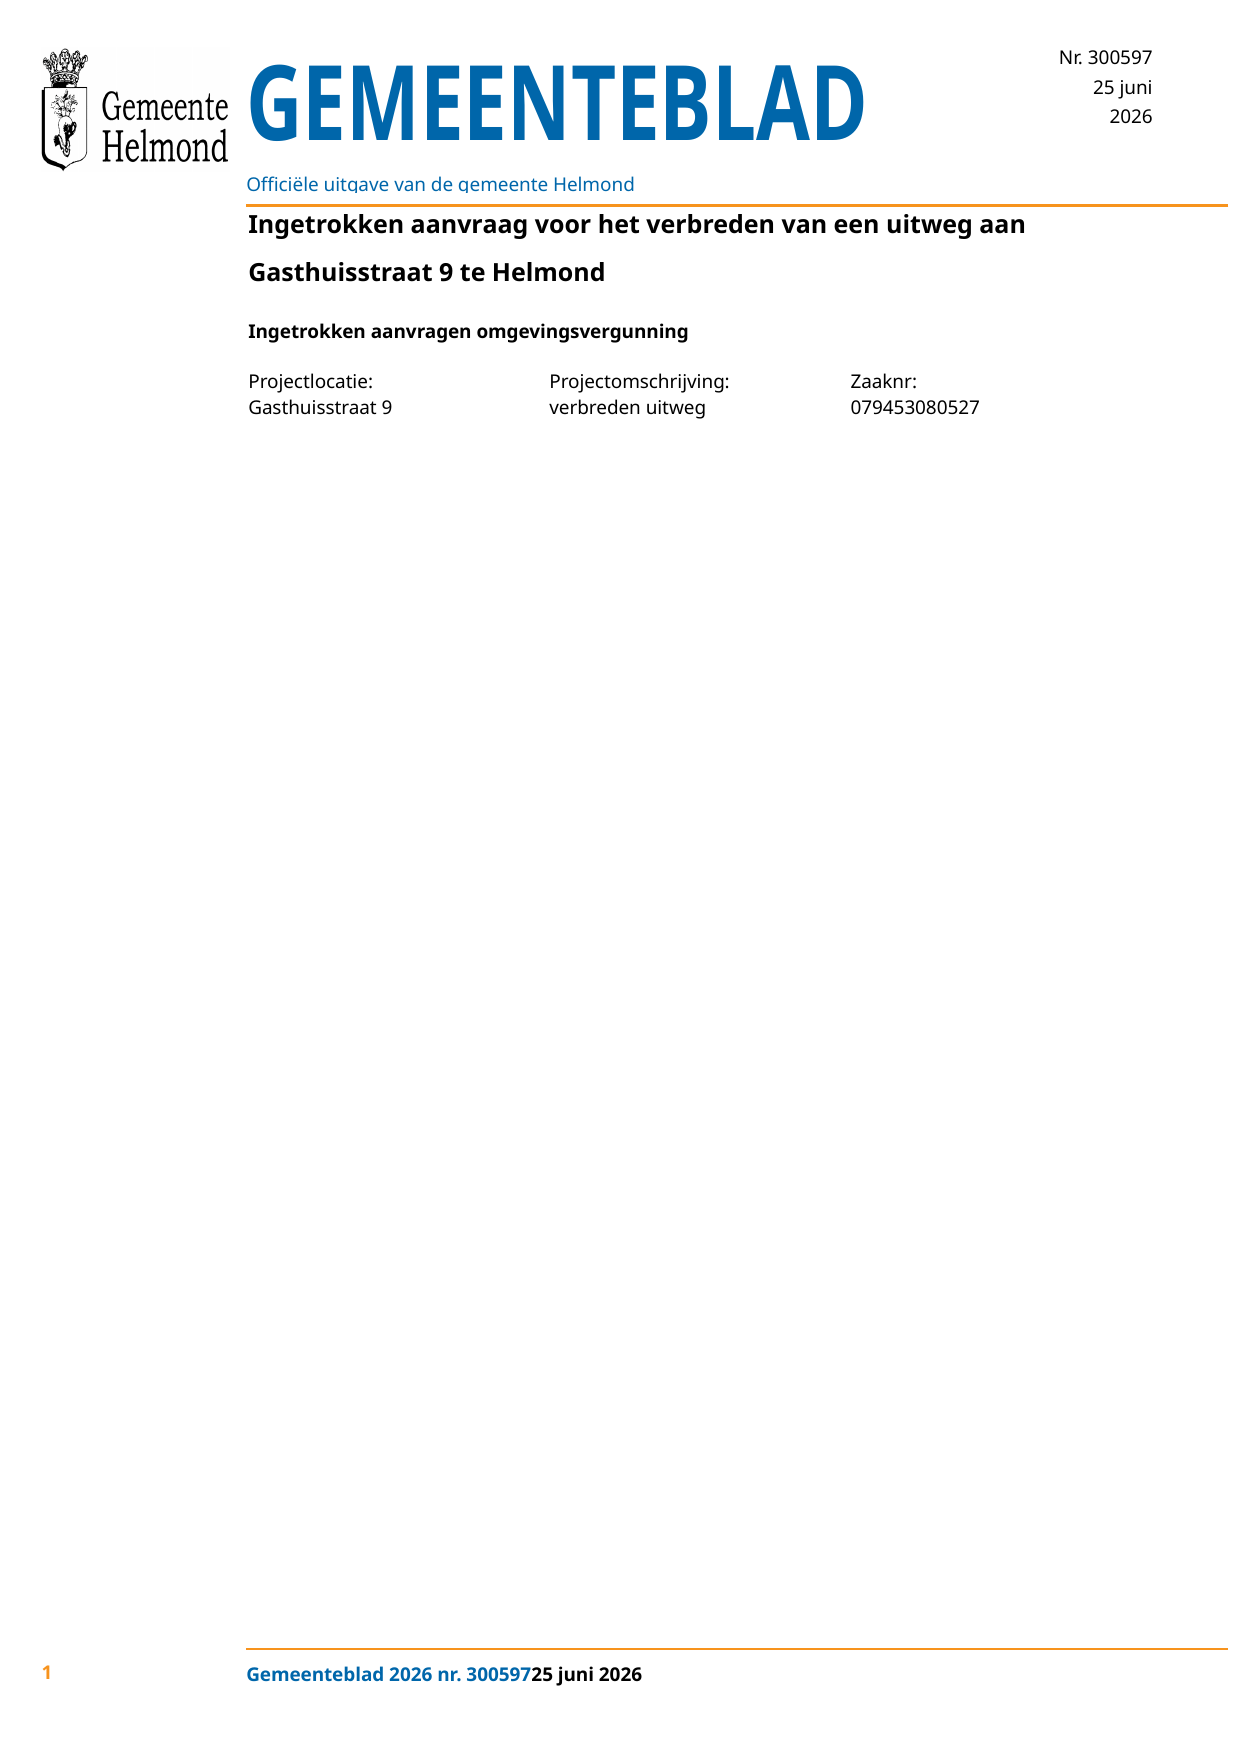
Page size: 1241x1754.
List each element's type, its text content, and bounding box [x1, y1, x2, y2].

table_cell 079453080527 [850, 394, 1152, 420]
table_header Zaaknr: [850, 369, 1152, 394]
text Ingetrokken aanvraag voor het verbreden van een uitweg aan Gasthuisstraat 9 te Helmond [248, 207, 1152, 288]
text Ingetrokken aanvragen omgevingsvergunning [248, 318, 1152, 344]
table_cell Gasthuisstraat 9 [248, 394, 549, 420]
table_header Projectomschrijving: [549, 369, 850, 394]
table_header Projectlocatie: [248, 369, 549, 394]
picture [41, 47, 231, 172]
table_cell verbreden uitweg [549, 394, 850, 420]
